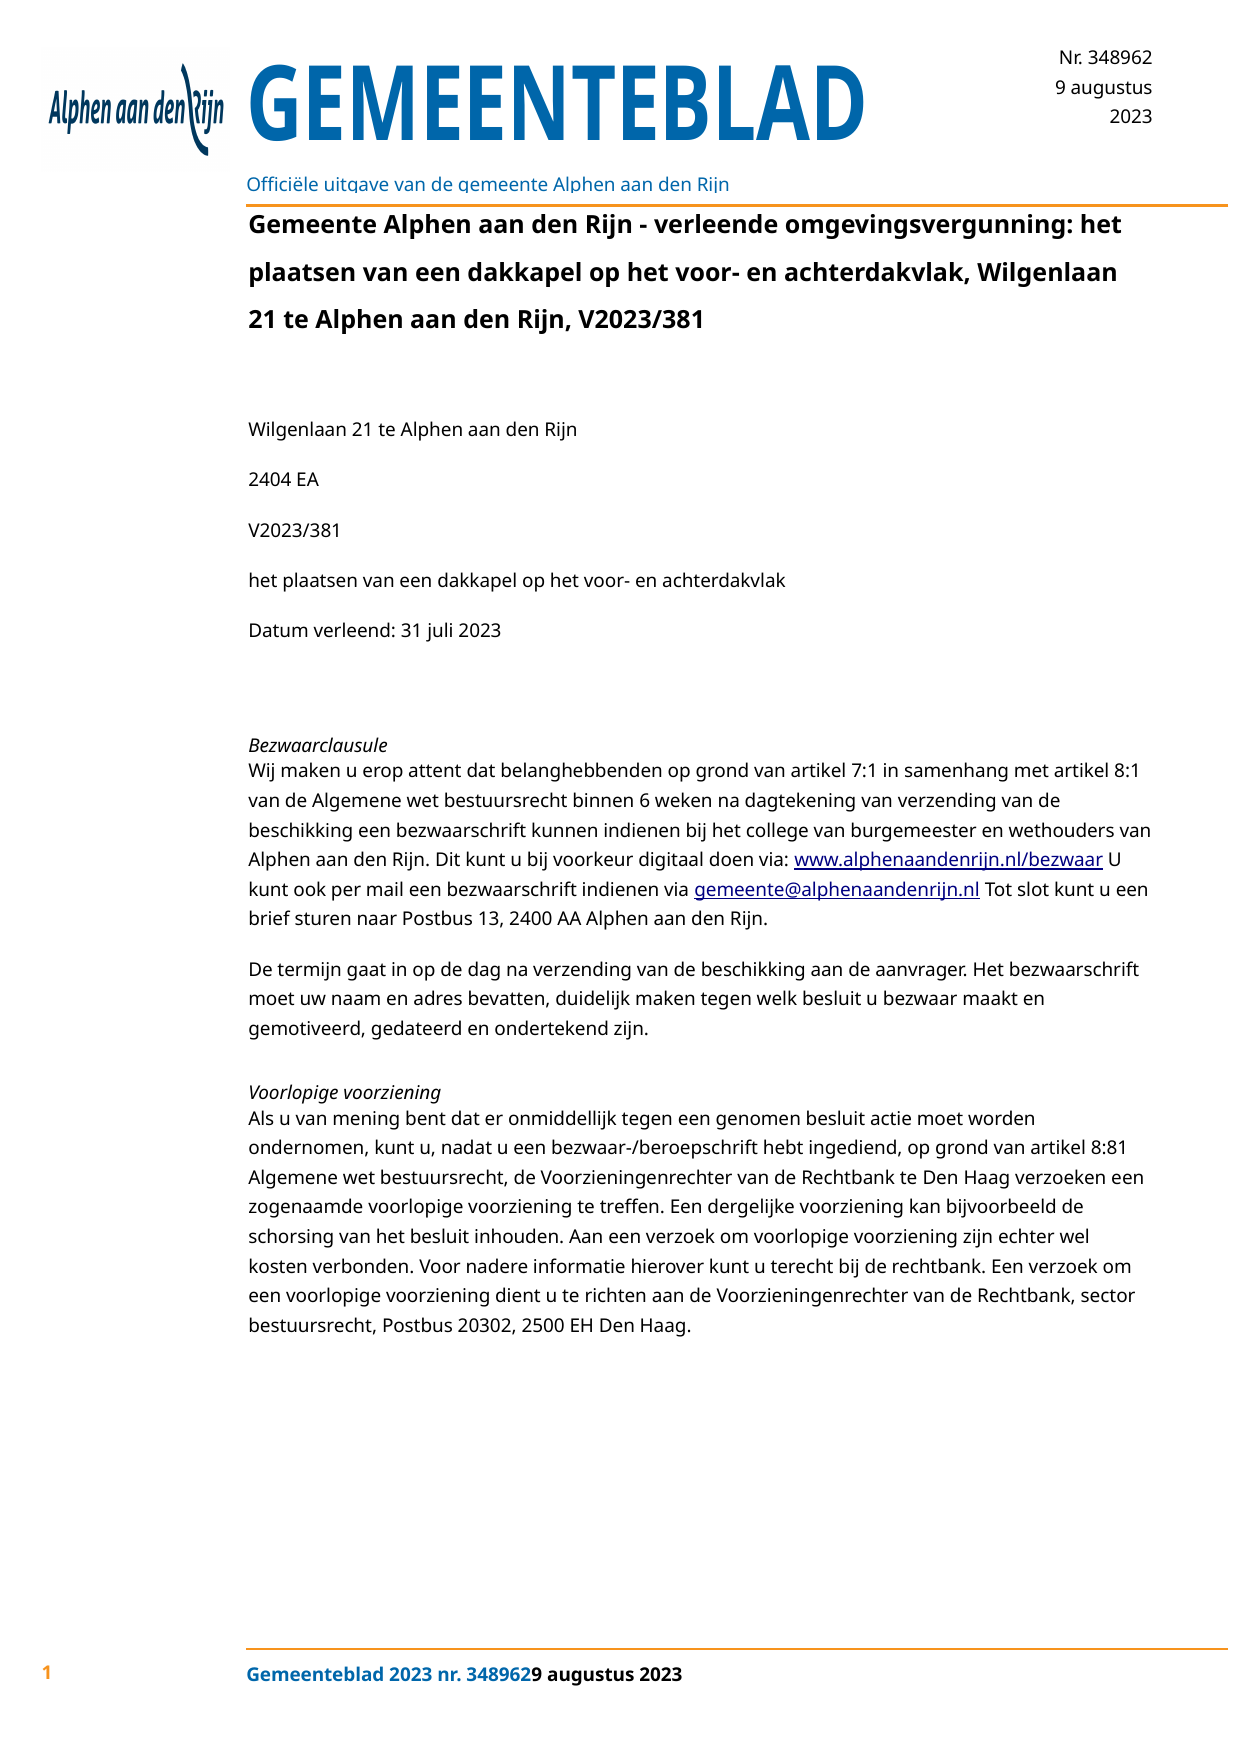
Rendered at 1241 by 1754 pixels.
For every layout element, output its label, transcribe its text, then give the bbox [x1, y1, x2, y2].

text De termijn gaat in op de dag na verzending van de beschikking aan de aanvrager. Het bezwaarschrift moet uw naam en adres bevatten, duidelijk maken tegen welk besluit u bezwaar maakt en gemotiveerd, gedateerd en ondertekend zijn. [248, 956, 1152, 1041]
text Wilgenlaan 21 te Alphen aan den Rijn [248, 416, 1152, 442]
text Gemeente Alphen aan den Rijn - verleende omgevingsvergunning: het plaatsen van een dakkapel op het voor- en achterdakvlak, Wilgenlaan 21 te Alphen aan den Rijn, V2023/381 [248, 207, 1152, 336]
text V2023/381 [248, 517, 1152, 542]
picture [41, 47, 231, 172]
text Bezwaarclausule [248, 732, 1152, 758]
text 2404 EA [248, 466, 1152, 492]
text Voorlopige voorziening [248, 1079, 1152, 1105]
text het plaatsen van een dakkapel op het voor- en achterdakvlak [248, 567, 1152, 593]
text Als u van mening bent dat er onmiddellijk tegen een genomen besluit actie moet worden ondernomen, kunt u, nadat u een bezwaar-/beroepschrift hebt ingediend, op grond van artikel 8:81 Algemene wet bestuursrecht, de Voorzieningenrechter van de Rechtbank te Den Haag verzoeken een zogenaamde voorlopige voorziening te treffen. Een dergelijke voorziening kan bijvoorbeeld de schorsing van het besluit inhouden. Aan een verzoek om voorlopige voorziening zijn echter wel kosten verbonden. Voor nadere informatie hierover kunt u terecht bij de rechtbank. Een verzoek om een voorlopige voorziening dient u te richten aan de Voorzieningenrechter van de Rechtbank, sector bestuursrecht, Postbus 20302, 2500 EH Den Haag. [248, 1105, 1152, 1338]
text Wij maken u erop attent dat belanghebbenden op grond van artikel 7:1 in samenhang met artikel 8:1 van de Algemene wet bestuursrecht binnen 6 weken na dagtekening van verzending van de beschikking een bezwaarschrift kunnen indienen bij het college van burgemeester en wethouders van Alphen aan den Rijn. Dit kunt u bij voorkeur digitaal doen via: www.alphenaandenrijn.nl/bezwaar U kunt ook per mail een bezwaarschrift indienen via gemeente@alphenaandenrijn.nl Tot slot kunt u een brief sturen naar Postbus 13, 2400 AA Alphen aan den Rijn. [248, 758, 1152, 931]
text Datum verleend: 31 juli 2023 [248, 618, 1152, 643]
